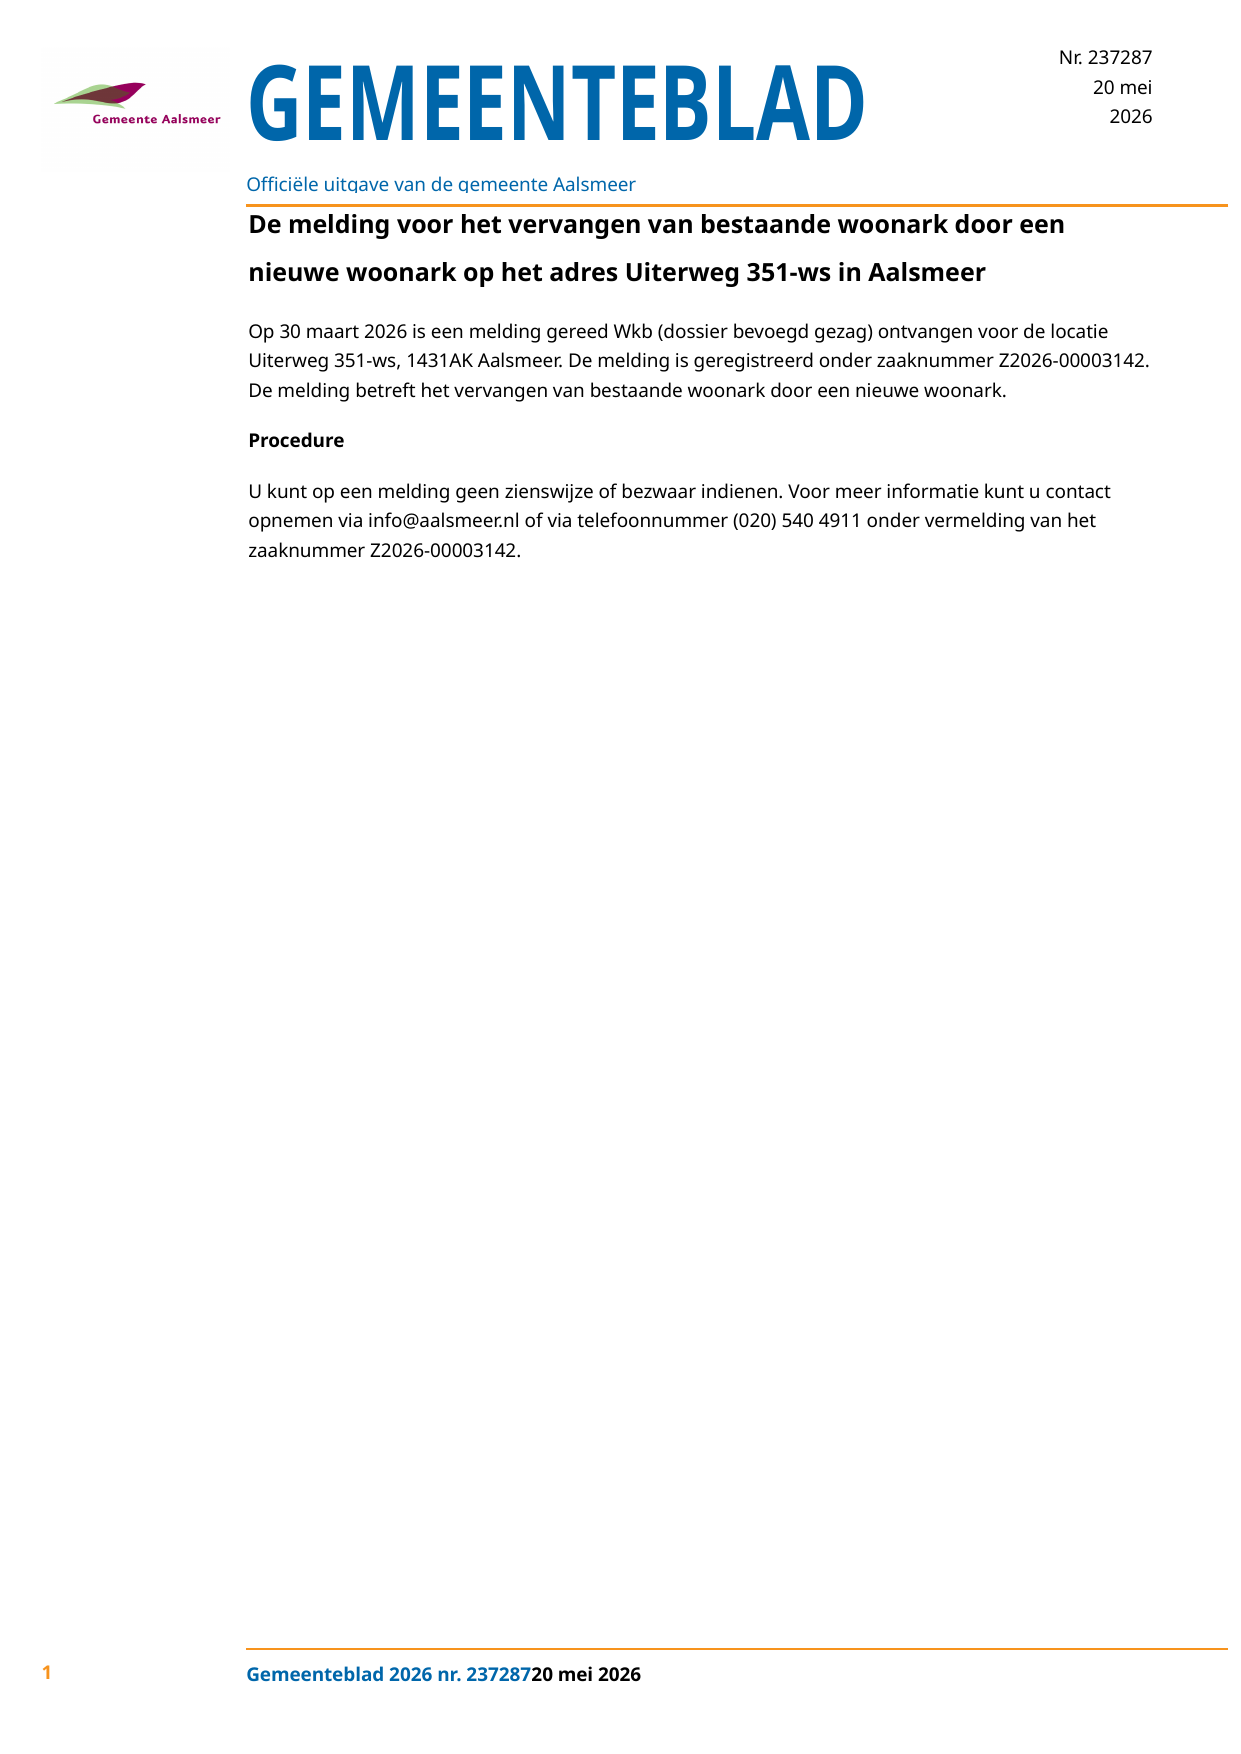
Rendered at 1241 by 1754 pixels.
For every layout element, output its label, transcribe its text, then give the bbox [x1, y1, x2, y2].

text Op 30 maart 2026 is een melding gereed Wkb (dossier bevoegd gezag) ontvangen voor de locatie Uiterweg 351-ws, 1431AK Aalsmeer. De melding is geregistreerd onder zaaknummer Z2026-00003142. De melding betreft het vervangen van bestaande woonark door een nieuwe woonark. [248, 318, 1152, 403]
text Procedure [248, 427, 1152, 453]
picture [41, 47, 231, 172]
text De melding voor het vervangen van bestaande woonark door een nieuwe woonark op het adres Uiterweg 351-ws in Aalsmeer [248, 207, 1152, 288]
text U kunt op een melding geen zienswijze of bezwaar indienen. Voor meer informatie kunt u contact opnemen via info@aalsmeer.nl of via telefoonnummer (020) 540 4911 onder vermelding van het zaaknummer Z2026-00003142. [248, 478, 1152, 563]
